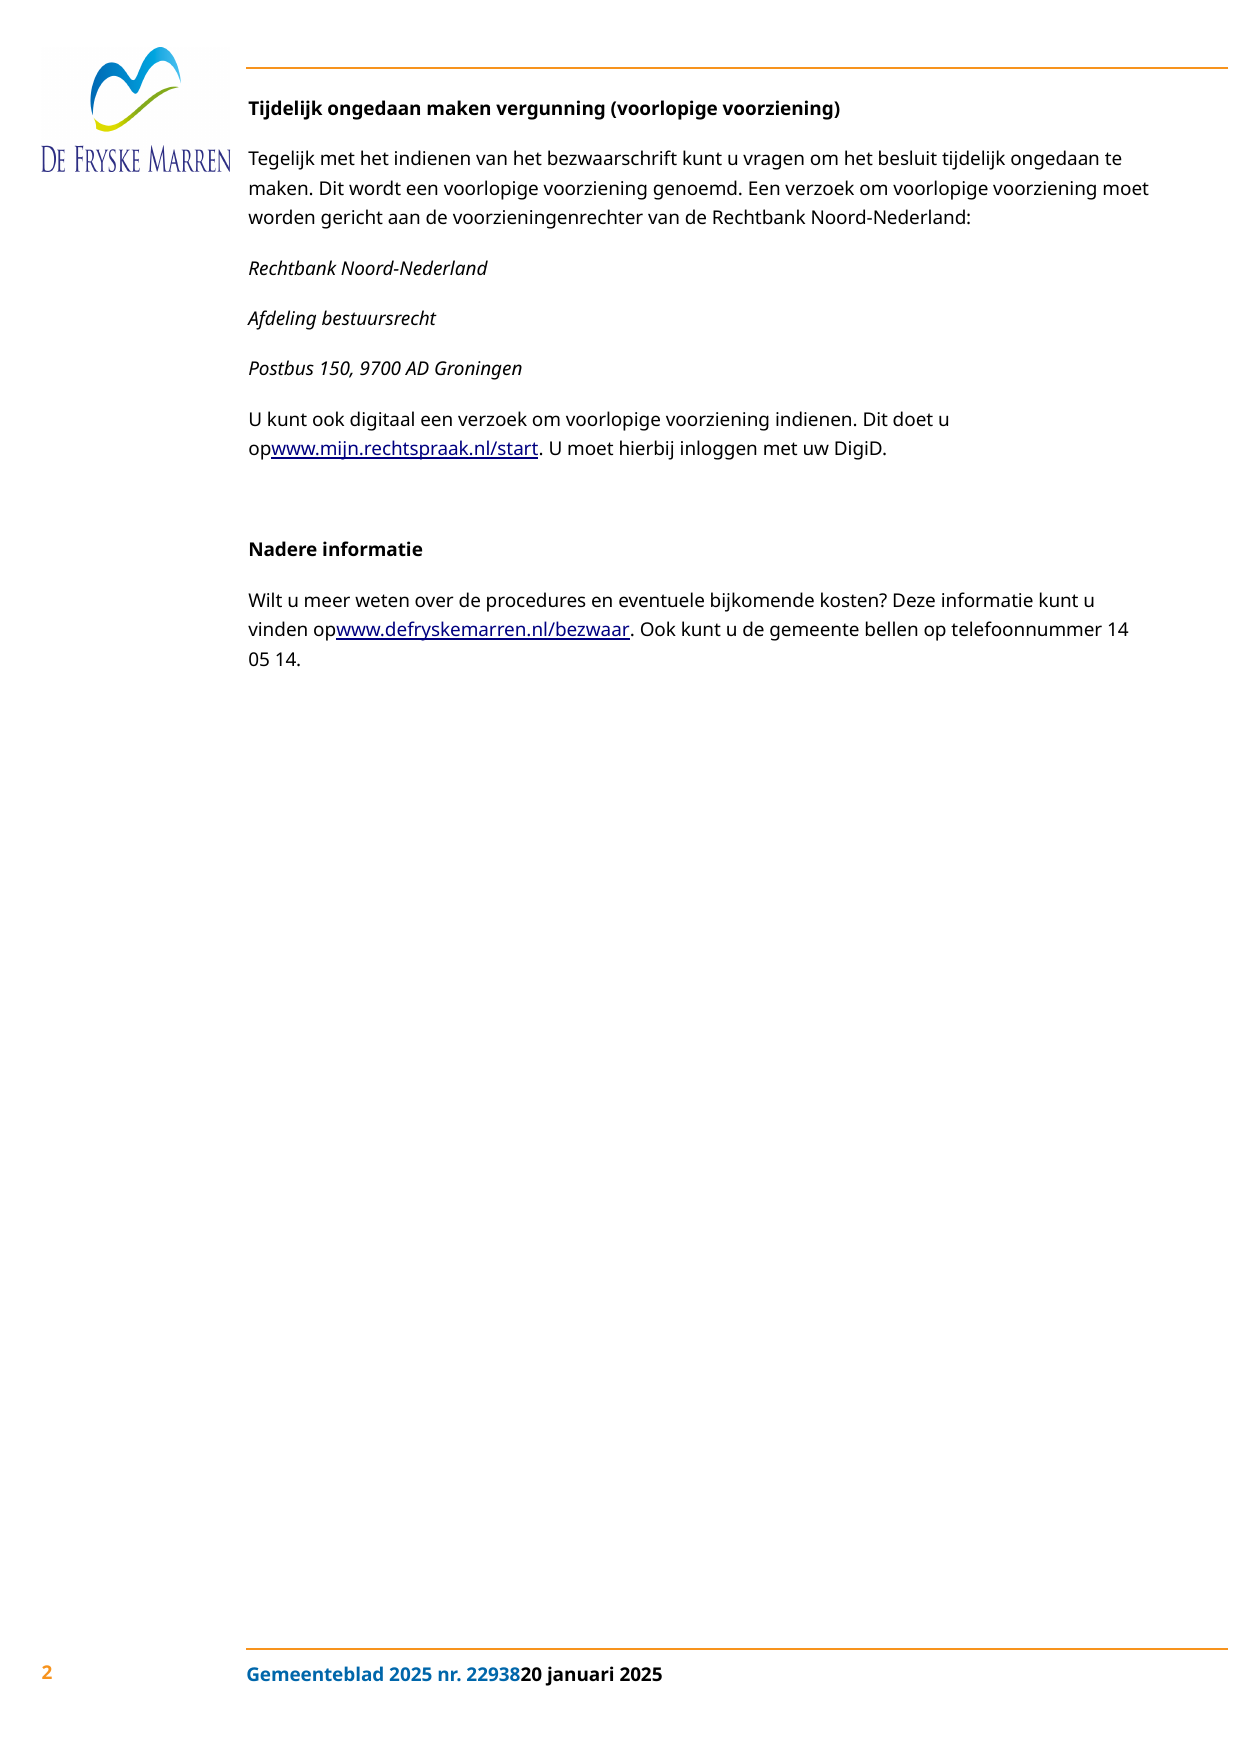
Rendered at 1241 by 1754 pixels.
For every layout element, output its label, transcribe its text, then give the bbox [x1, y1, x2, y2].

text Tijdelijk ongedaan maken vergunning (voorlopige voorziening) [248, 95, 1152, 121]
text U kunt ook digitaal een verzoek om voorlopige voorziening indienen. Dit doet u opwww.mijn.rechtspraak.nl/start. U moet hierbij inloggen met uw DigiD. [248, 406, 1152, 461]
text Nadere informatie [248, 536, 1152, 562]
text Wilt u meer weten over de procedures en eventuele bijkomende kosten? Deze informatie kunt u vinden opwww.defryskemarren.nl/bezwaar. Ook kunt u de gemeente bellen op telefoonnummer 14 05 14. [248, 587, 1152, 672]
picture [41, 47, 231, 172]
text Postbus 150, 9700 AD Groningen [248, 356, 1152, 381]
text Rechtbank Noord-Nederland [248, 255, 1152, 281]
text Afdeling bestuursrecht [248, 305, 1152, 331]
text Tegelijk met het indienen van het bezwaarschrift kunt u vragen om het besluit tijdelijk ongedaan te maken. Dit wordt een voorlopige voorziening genoemd. Een verzoek om voorlopige voorziening moet worden gericht aan de voorzieningenrechter van de Rechtbank Noord-Nederland: [248, 145, 1152, 230]
